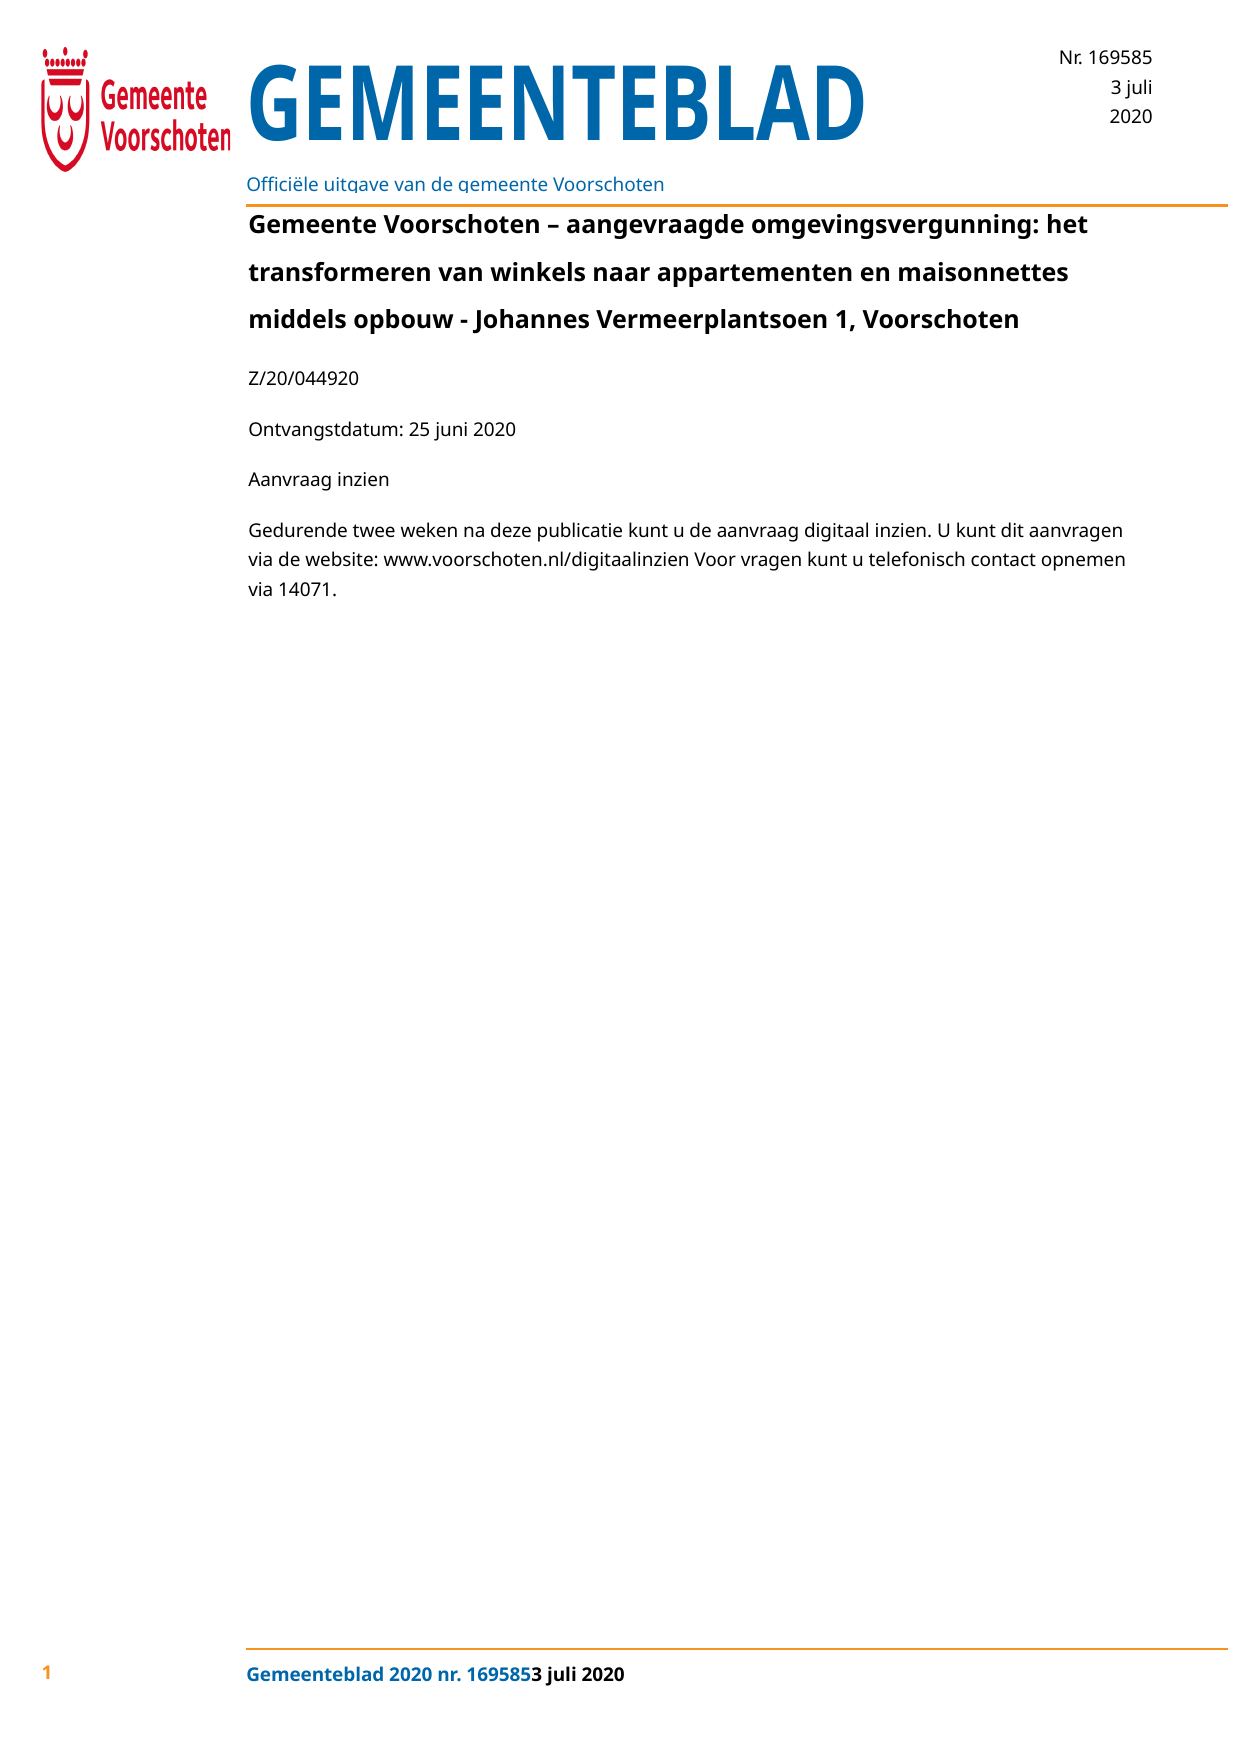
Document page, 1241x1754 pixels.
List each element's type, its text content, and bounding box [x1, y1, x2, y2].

text Aanvraag inzien [248, 466, 1152, 492]
text Ontvangstdatum: 25 juni 2020 [248, 416, 1152, 442]
text Gedurende twee weken na deze publicatie kunt u de aanvraag digitaal inzien. U kunt dit aanvragen via de website: www.voorschoten.nl/digitaalinzien Voor vragen kunt u telefonisch contact opnemen via 14071. [248, 517, 1152, 602]
picture [41, 47, 231, 172]
text Z/20/044920 [248, 366, 1152, 391]
text Gemeente Voorschoten – aangevraagde omgevingsvergunning: het transform­eren van winkels naar appartementen en maisonnettes middels opbouw - Johannes Vermeerplantsoen 1, Voorschoten [248, 207, 1152, 336]
